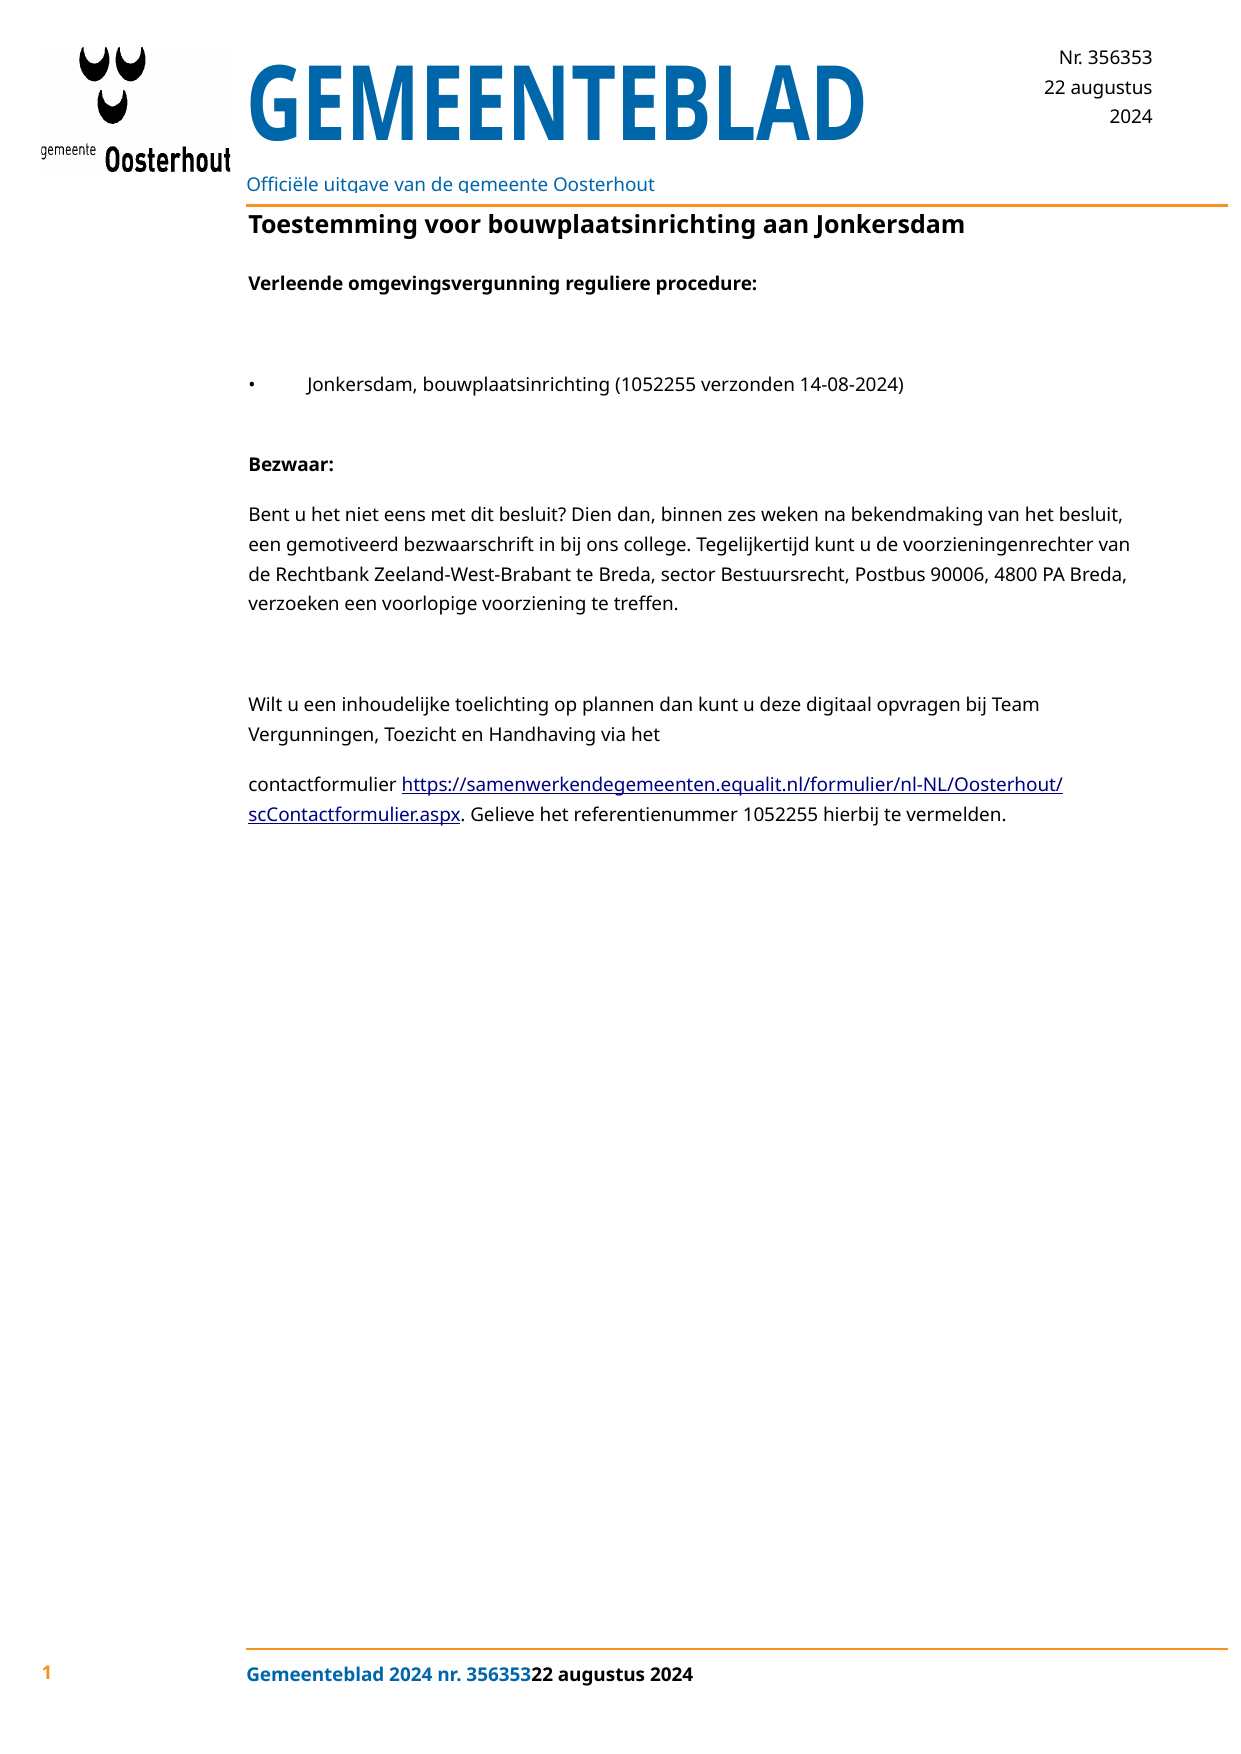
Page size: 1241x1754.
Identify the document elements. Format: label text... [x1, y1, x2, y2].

text Verleende omgevingsvergunning reguliere procedure: [248, 270, 1152, 296]
picture [41, 47, 231, 172]
text Wilt u een inhoudelijke toelichting op plannen dan kunt u deze digitaal opvragen bij Team Vergunningen, Toezicht en Handhaving via het [248, 691, 1152, 746]
text Bent u het niet eens met dit besluit? Dien dan, binnen zes weken na bekendmaking van het besluit, een gemotiveerd bezwaarschrift in bij ons college. Tegelijkertijd kunt u de voorzieningenrechter van de Rechtbank Zeeland-West-Brabant te Breda, sector Bestuursrecht, Postbus 90006, 4800 PA Breda, verzoeken een voorlopige voorziening te treffen. [248, 502, 1152, 616]
text Bezwaar: [248, 451, 1152, 477]
text contactformulier https://samenwerkendegemeenten.equalit.nl/formulier/nl-NL/Oosterhout/scContactformulier.aspx. Gelieve het referentienummer 1052255 hierbij te vermelden. [248, 771, 1152, 826]
text Toestemming voor bouwplaatsinrichting aan Jonkersdam [248, 207, 1152, 241]
list Jonkersdam, bouwplaatsinrichting (1052255 verzonden 14-08-2024) [248, 371, 1152, 397]
